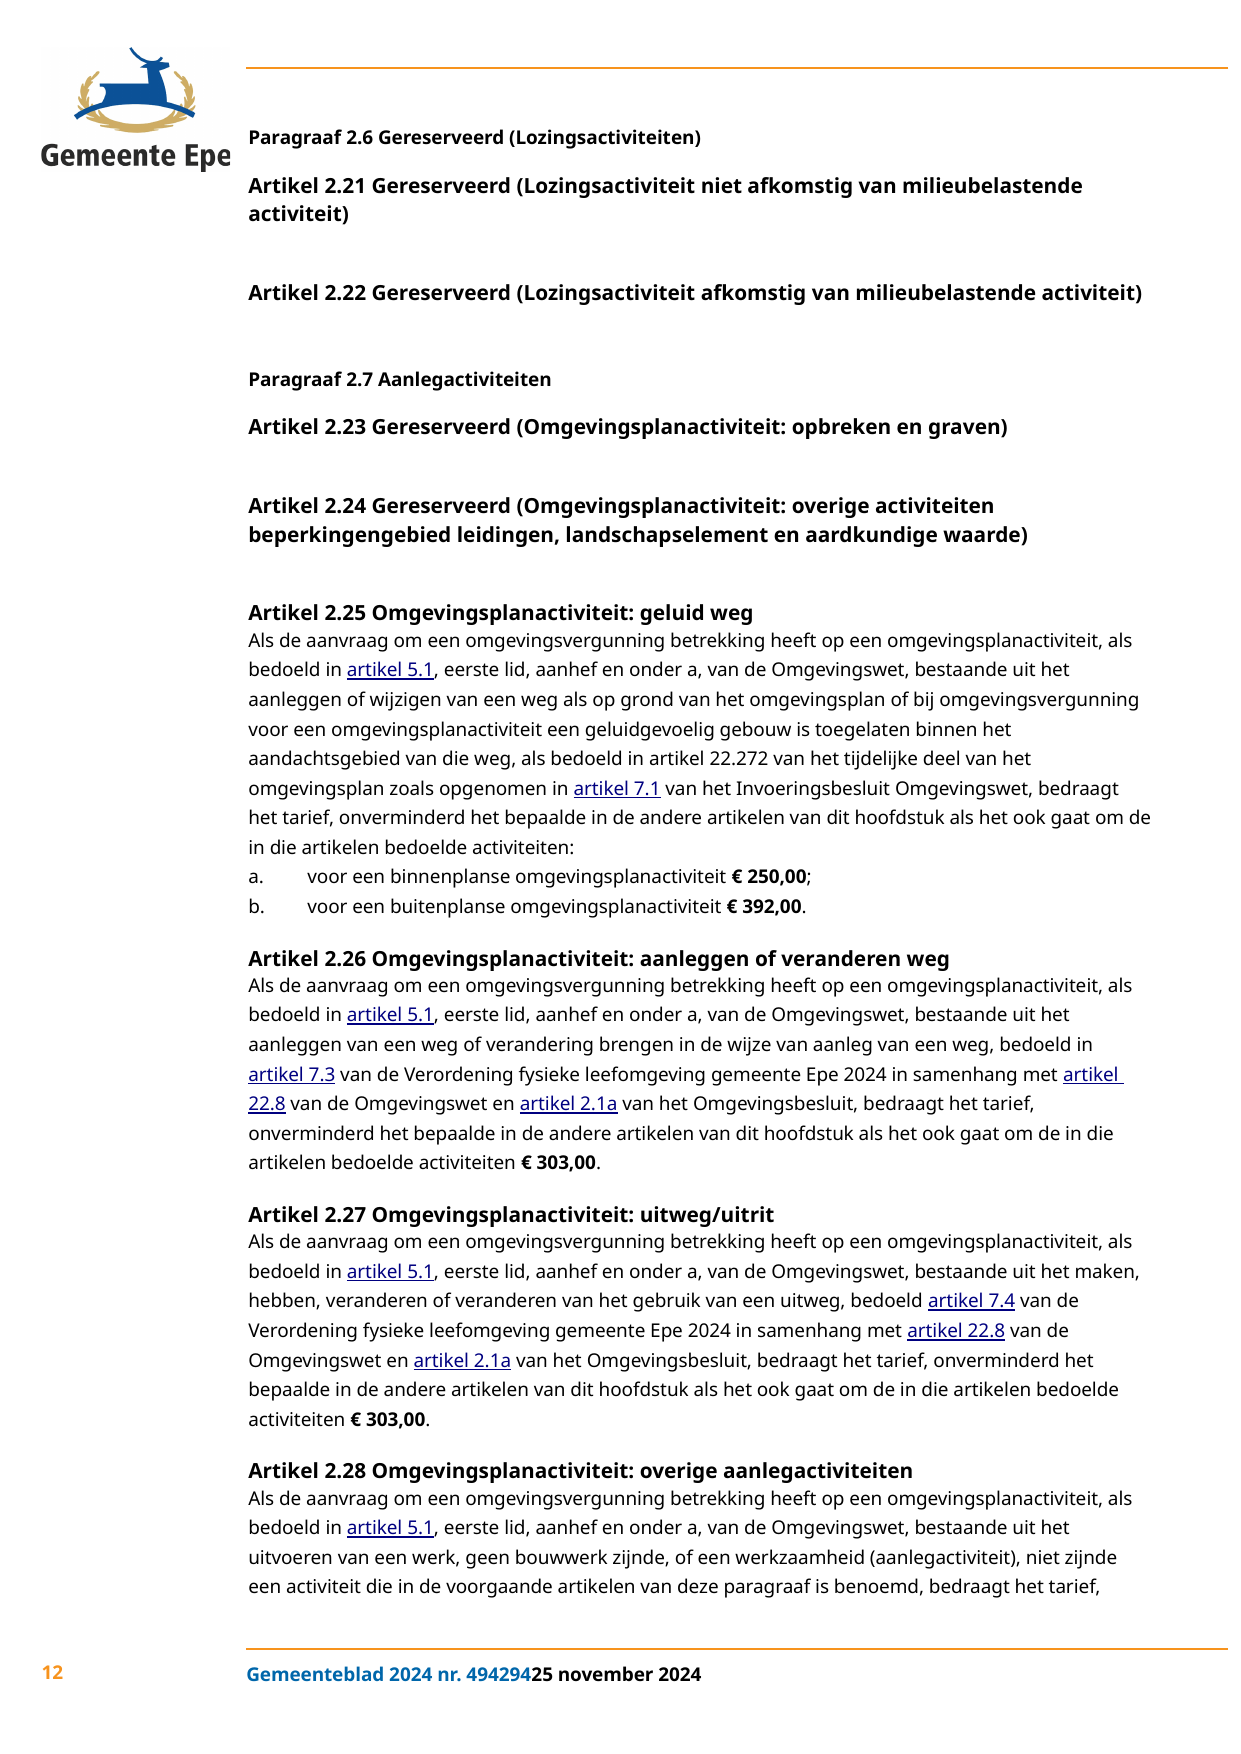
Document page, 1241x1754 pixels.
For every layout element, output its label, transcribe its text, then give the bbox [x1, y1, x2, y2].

text Artikel 2.21 Gereserveerd (Lozingsactiviteit niet afkomstig van milieubelastende activiteit) [248, 171, 1152, 228]
text Als de aanvraag om een omgevingsvergunning betrekking heeft op een omgevingsplanactiviteit, als bedoeld in artikel 5.1, eerste lid, aanhef en onder a, van de Omgevingswet, bestaande uit het aanleggen van een weg of verandering brengen in de wijze van aanleg van een weg, bedoeld in artikel 7.3 van de Verordening fysieke leefomgeving gemeente Epe 2024 in samenhang met artikel 22.8 van de Omgevingswet en artikel 2.1a van het Omgevingsbesluit, bedraagt het tarief, onverminderd het bepaalde in de andere artikelen van dit hoofdstuk als het ook gaat om de in die artikelen bedoelde activiteiten € 303,00. [248, 972, 1152, 1175]
list voor een buitenplanse omgevingsplanactiviteit € 392,00. [248, 893, 1152, 919]
text Artikel 2.27 Omgevingsplanactiviteit: uitweg/uitrit [248, 1200, 1152, 1228]
list voor een binnenplanse omgevingsplanactiviteit € 250,00; [248, 864, 1152, 889]
text Als de aanvraag om een omgevingsvergunning betrekking heeft op een omgevingsplanactiviteit, als bedoeld in artikel 5.1, eerste lid, aanhef en onder a, van de Omgevingswet, bestaande uit het maken, hebben, veranderen of veranderen van het gebruik van een uitweg, bedoeld artikel 7.4 van de Verordening fysieke leefomgeving gemeente Epe 2024 in samenhang met artikel 22.8 van de Omgevingswet en artikel 2.1a van het Omgevingsbesluit, bedraagt het tarief, onverminderd het bepaalde in de andere artikelen van dit hoofdstuk als het ook gaat om de in die artikelen bedoelde activiteiten € 303,00. [248, 1228, 1152, 1432]
text Paragraaf 2.6 Gereserveerd (Lozingsactiviteiten) [248, 124, 1152, 150]
text Artikel 2.23 Gereserveerd (Omgevingsplanactiviteit: opbreken en graven) [248, 412, 1152, 441]
text Artikel 2.22 Gereserveerd (Lozingsactiviteit afkomstig van milieubelastende activiteit) [248, 278, 1152, 307]
text Artikel 2.24 Gereserveerd (Omgevingsplanactiviteit: overige activiteiten beperkingengebied leidingen, landschapselement en aardkundige waarde) [248, 491, 1152, 548]
picture [41, 47, 231, 172]
text Artikel 2.28 Omgevingsplanactiviteit: overige aanlegactiviteiten [248, 1456, 1152, 1485]
text Paragraaf 2.7 Aanlegactiviteiten [248, 366, 1152, 392]
text Als de aanvraag om een omgevingsvergunning betrekking heeft op een omgevingsplanactiviteit, als bedoeld in artikel 5.1, eerste lid, aanhef en onder a, van de Omgevingswet, bestaande uit het uitvoeren van een werk, geen bouwwerk zijnde, of een werkzaamheid (aanlegactiviteit), niet zijnde een activiteit die in de voorgaande artikelen van deze paragraaf is benoemd, bedraagt het tarief, [248, 1485, 1152, 1599]
text Artikel 2.26 Omgevingsplanactiviteit: aanleggen of veranderen weg [248, 944, 1152, 972]
text Als de aanvraag om een omgevingsvergunning betrekking heeft op een omgevingsplanactiviteit, als bedoeld in artikel 5.1, eerste lid, aanhef en onder a, van de Omgevingswet, bestaande uit het aanleggen of wijzigen van een weg als op grond van het omgevingsplan of bij omgevingsvergunning voor een omgevingsplanactiviteit een geluidgevoelig gebouw is toegelaten binnen het aandachtsgebied van die weg, als bedoeld in artikel 22.272 van het tijdelijke deel van het omgevingsplan zoals opgenomen in artikel 7.1 van het Invoeringsbesluit Omgevingswet, bedraagt het tarief, onverminderd het bepaalde in de andere artikelen van dit hoofdstuk als het ook gaat om de in die artikelen bedoelde activiteiten: [248, 627, 1152, 860]
text Artikel 2.25 Omgevingsplanactiviteit: geluid weg [248, 598, 1152, 627]
